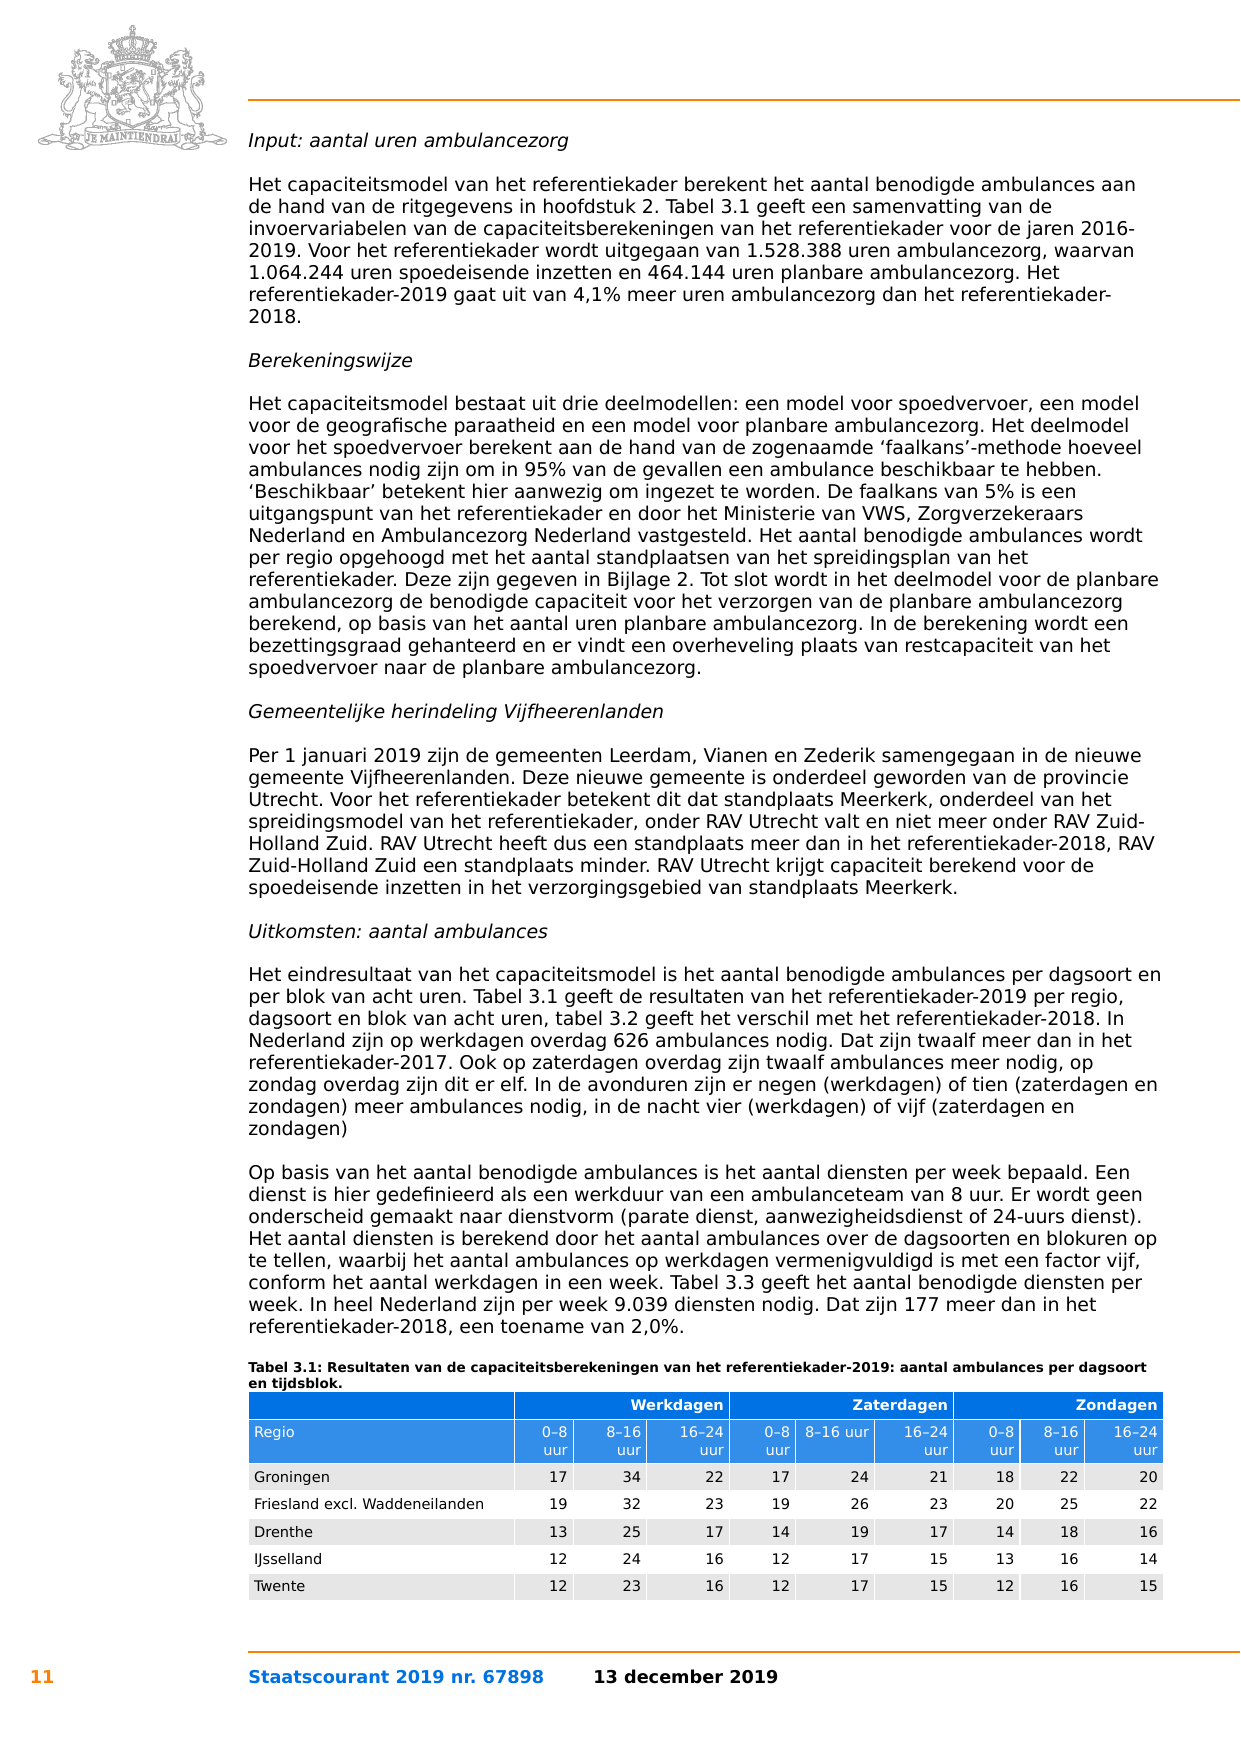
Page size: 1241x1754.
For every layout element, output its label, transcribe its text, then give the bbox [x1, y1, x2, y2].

table_cell 17 [796, 1546, 874, 1573]
table_cell [249, 1392, 514, 1419]
table_cell Zondagen [954, 1392, 1163, 1419]
table_cell Drenthe [249, 1519, 514, 1545]
table_cell 25 [1021, 1491, 1084, 1518]
table_cell 8–16 uur [796, 1420, 874, 1463]
table_cell 23 [647, 1491, 729, 1518]
table_cell 13 [954, 1546, 1019, 1573]
table_cell 21 [875, 1464, 953, 1490]
table_cell 22 [647, 1464, 729, 1490]
table_cell 15 [1085, 1574, 1163, 1600]
text Het eindresultaat van het capaciteitsmodel is het aantal benodigde ambulances per dagsoort en per blok van acht uren. Tabel 3.1 geeft de resultaten van het referentiekader-2019 per regio, dagsoort en blok van acht uren, tabel 3.2 geeft het verschil met het referentiekader-2018. In Nederland zijn op werkdagen overdag 626 ambulances nodig. Dat zijn twaalf meer dan in het referentiekader-2017. Ook op zaterdagen overdag zijn twaalf ambulances meer nodig, op zondag overdag zijn dit er elf. In de avonduren zijn er negen (werkdagen) of tien (zaterdagen en zondagen) meer ambulances nodig, in de nacht vier (werkdagen) of vijf (zaterdagen en zondagen) [248, 964, 1163, 1140]
table_cell 15 [875, 1574, 953, 1600]
table_cell 0–8 uur [515, 1420, 573, 1463]
table_cell 32 [574, 1491, 646, 1518]
table_cell 12 [515, 1574, 573, 1600]
table_cell 26 [796, 1491, 874, 1518]
table_cell 0–8 uur [954, 1420, 1019, 1463]
table_cell 16 [647, 1574, 729, 1600]
table_cell 14 [730, 1519, 795, 1545]
table_cell 23 [574, 1574, 646, 1600]
table_cell 17 [875, 1519, 953, 1545]
table_cell 16–24 uur [875, 1420, 953, 1463]
table_cell 8–16 uur [1021, 1420, 1084, 1463]
table_cell 16–24 uur [1085, 1420, 1163, 1463]
table_cell 25 [574, 1519, 646, 1545]
table_cell 12 [730, 1546, 795, 1573]
table_cell 16 [647, 1546, 729, 1573]
table_cell 12 [954, 1574, 1019, 1600]
table_cell Friesland excl. Waddeneilanden [249, 1491, 514, 1518]
table_cell 17 [730, 1464, 795, 1490]
table_cell 17 [796, 1574, 874, 1600]
table_cell Groningen [249, 1464, 514, 1490]
text Op basis van het aantal benodigde ambulances is het aantal diensten per week bepaald. Een dienst is hier gedefinieerd als een werkduur van een ambulanceteam van 8 uur. Er wordt geen onderscheid gemaakt naar dienstvorm (parate dienst, aanwezigheidsdienst of 24-uurs dienst). Het aantal diensten is berekend door het aantal ambulances over de dagsoorten en blokuren op te tellen, waarbij het aantal ambulances op werkdagen vermenigvuldigd is met een factor vijf, conform het aantal werkdagen in een week. Tabel 3.3 geeft het aantal benodigde diensten per week. In heel Nederland zijn per week 9.039 diensten nodig. Dat zijn 177 meer dan in het referentiekader-2018, een toename van 2,0%. [248, 1162, 1163, 1338]
text Het capaciteitsmodel van het referentiekader berekent het aantal benodigde ambulances aan de hand van de ritgegevens in hoofdstuk 2. Tabel 3.1 geeft een samenvatting van de invoervariabelen van de capaciteitsberekeningen van het referentiekader voor de jaren 2016-2019. Voor het referentiekader wordt uitgegaan van 1.528.388 uren ambulancezorg, waarvan 1.064.244 uren spoedeisende inzetten en 464.144 uren planbare ambulancezorg. Het referentiekader-2019 gaat uit van 4,1% meer uren ambulancezorg dan het referentiekader-2018. [248, 174, 1163, 328]
table_cell 16 [1021, 1546, 1084, 1573]
table_cell Regio [249, 1420, 514, 1463]
table_cell 22 [1021, 1464, 1084, 1490]
table_cell 15 [875, 1546, 953, 1573]
table_cell 14 [1085, 1546, 1163, 1573]
subtitle Input: aantal uren ambulancezorg [248, 130, 1163, 152]
table_cell 16–24 uur [647, 1420, 729, 1463]
table_cell 16 [1021, 1574, 1084, 1600]
table_cell 20 [1085, 1464, 1163, 1490]
text Het capaciteitsmodel bestaat uit drie deelmodellen: een model voor spoedvervoer, een model voor de geografische paraatheid en een model voor planbare ambulancezorg. Het deelmodel voor het spoedvervoer berekent aan de hand van de zogenaamde ‘faalkans’-methode hoeveel ambulances nodig zijn om in 95% van de gevallen een ambulance beschikbaar te hebben. ‘Beschikbaar’ betekent hier aanwezig om ingezet te worden. De faalkans van 5% is een uitgangspunt van het referentiekader en door het Ministerie van VWS, Zorgverzekeraars Nederland en Ambulancezorg Nederland vastgesteld. Het aantal benodigde ambulances wordt per regio opgehoogd met het aantal standplaatsen van het spreidingsplan van het referentiekader. Deze zijn gegeven in Bijlage 2. Tot slot wordt in het deelmodel voor de planbare ambulancezorg de benodigde capaciteit voor het verzorgen van de planbare ambulancezorg berekend, op basis van het aantal uren planbare ambulancezorg. In de berekening wordt een bezettingsgraad gehanteerd en er vindt een overheveling plaats van restcapaciteit van het spoedvervoer naar de planbare ambulancezorg. [248, 393, 1163, 679]
table_cell 16 [1085, 1519, 1163, 1545]
table_cell 12 [730, 1574, 795, 1600]
table_cell 19 [796, 1519, 874, 1545]
table_cell 19 [730, 1491, 795, 1518]
subtitle Uitkomsten: aantal ambulances [248, 921, 1163, 942]
subtitle Gemeentelijke herindeling Vijfheerenlanden [248, 701, 1163, 723]
table_cell 12 [515, 1546, 573, 1573]
table_cell 13 [515, 1519, 573, 1545]
table_cell 34 [574, 1464, 646, 1490]
table_cell 0–8 uur [730, 1420, 795, 1463]
table_cell Zaterdagen [730, 1392, 953, 1419]
table_cell 22 [1085, 1491, 1163, 1518]
table_cell 14 [954, 1519, 1019, 1545]
table_cell 17 [515, 1464, 573, 1490]
table_cell Twente [249, 1574, 514, 1600]
table_cell 18 [954, 1464, 1019, 1490]
picture [38, 25, 227, 150]
text Per 1 januari 2019 zijn de gemeenten Leerdam, Vianen en Zederik samengegaan in de nieuwe gemeente Vijfheerenlanden. Deze nieuwe gemeente is onderdeel geworden van de provincie Utrecht. Voor het referentiekader betekent dit dat standplaats Meerkerk, onderdeel van het spreidingsmodel van het referentiekader, onder RAV Utrecht valt en niet meer onder RAV Zuid-Holland Zuid. RAV Utrecht heeft dus een standplaats meer dan in het referentiekader-2018, RAV Zuid-Holland Zuid een standplaats minder. RAV Utrecht krijgt capaciteit berekend voor de spoedeisende inzetten in het verzorgingsgebied van standplaats Meerkerk. [248, 745, 1163, 899]
table_cell 20 [954, 1491, 1019, 1518]
table_cell 23 [875, 1491, 953, 1518]
table_cell 18 [1021, 1519, 1084, 1545]
table_cell 24 [574, 1546, 646, 1573]
table_cell 8–16 uur [574, 1420, 646, 1463]
table_cell 17 [647, 1519, 729, 1545]
subtitle Berekeningswijze [248, 349, 1163, 371]
table_header Tabel 3.1: Resultaten van de capaciteitsberekeningen van het referentiekader-2019: aantal ambulances per dagsoort en tijdsblok. [248, 1360, 1163, 1391]
table_cell Werkdagen [515, 1392, 729, 1419]
table_cell IJsselland [249, 1546, 514, 1573]
table_cell 19 [515, 1491, 573, 1518]
table_cell 24 [796, 1464, 874, 1490]
